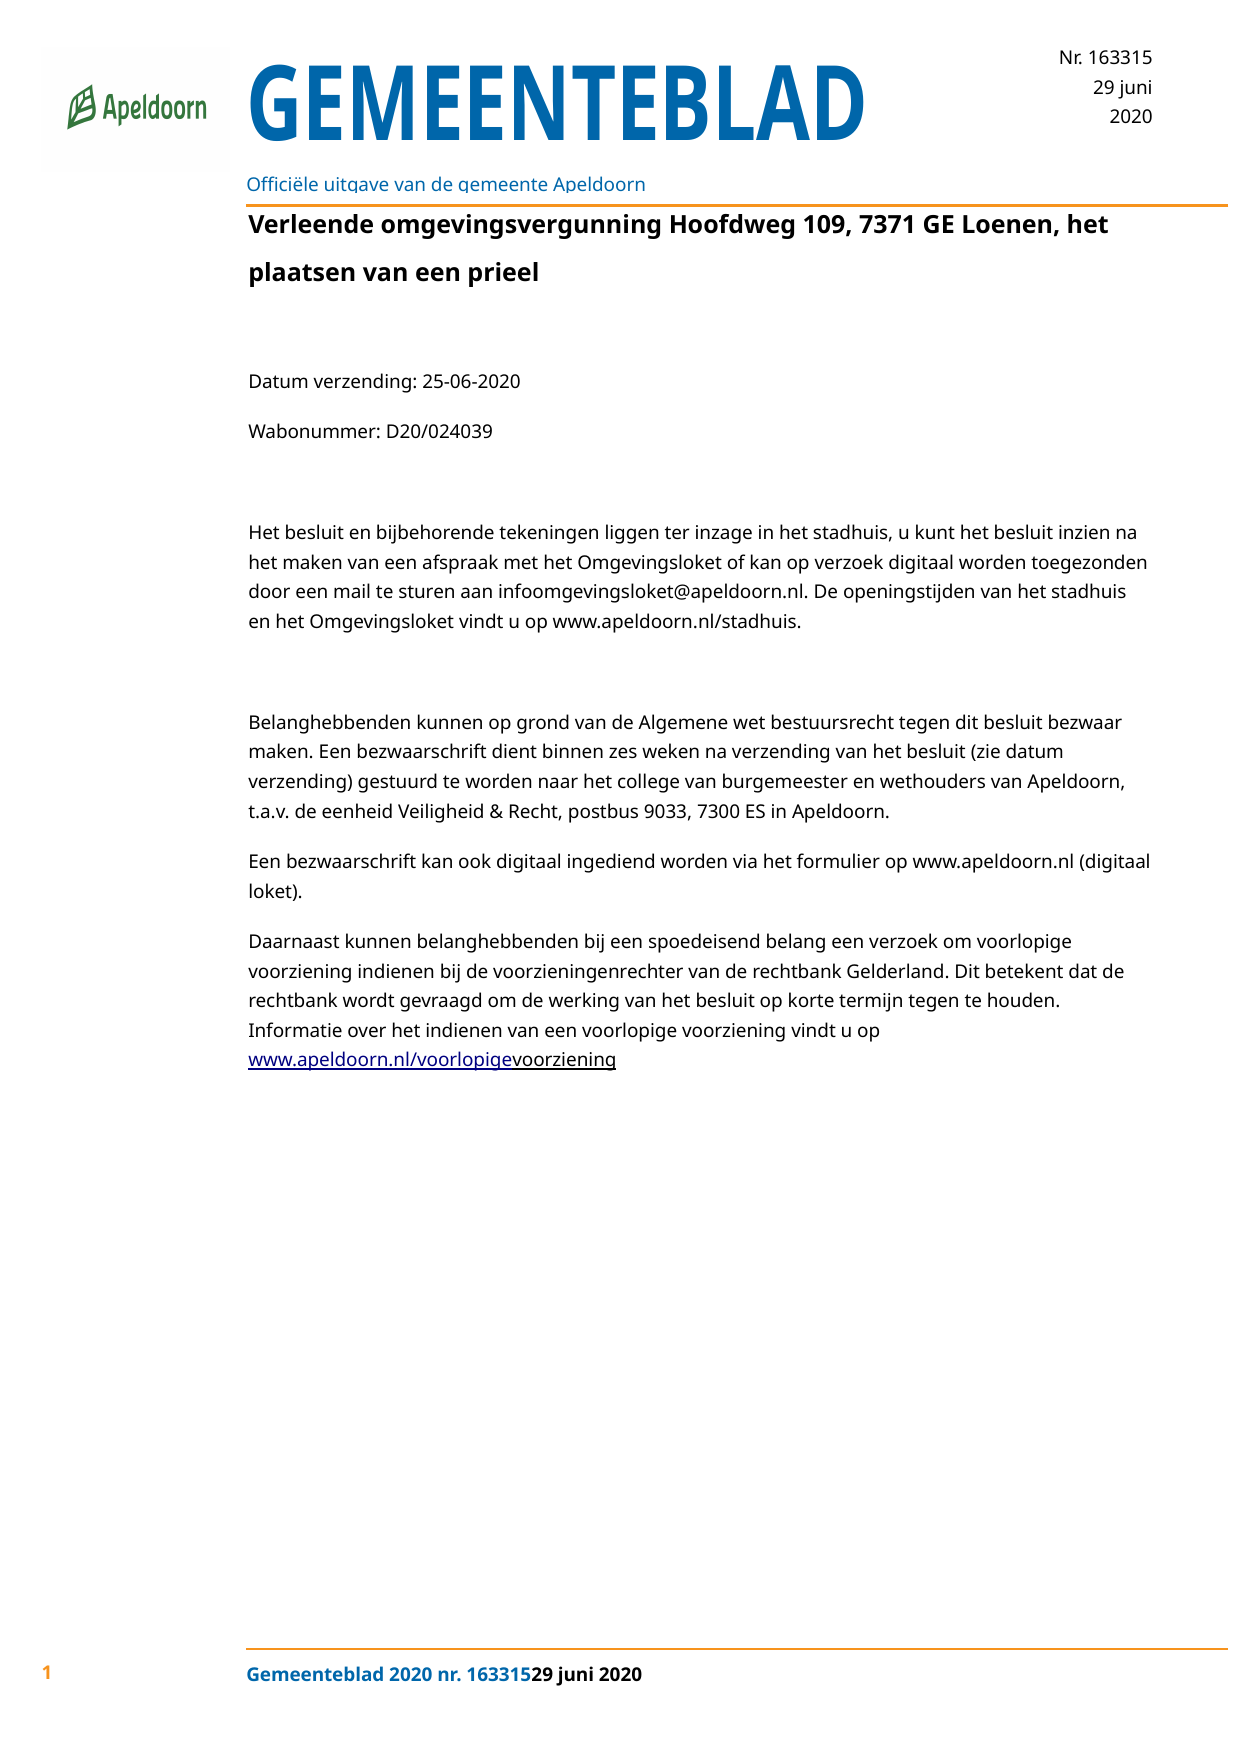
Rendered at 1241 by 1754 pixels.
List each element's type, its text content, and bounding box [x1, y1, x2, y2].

text Daarnaast kunnen belanghebbenden bij een spoedeisend belang een verzoek om voorlopige voorziening indienen bij de voorzieningenrechter van de rechtbank Gelderland. Dit betekent dat de rechtbank wordt gevraagd om de werking van het besluit op korte termijn tegen te houden. Informatie over het indienen van een voorlopige voorziening vindt u op www.apeldoorn.nl/voorlopigevoorziening [248, 928, 1152, 1072]
text Datum verzending: 25-06-2020 [248, 368, 1152, 394]
text Belanghebbenden kunnen op grond van de Algemene wet bestuursrecht tegen dit besluit bezwaar maken. Een bezwaarschrift dient binnen zes weken na verzending van het besluit (zie datum verzending) gestuurd te worden naar het college van burgemeester en wethouders van Apeldoorn, t.a.v. de eenheid Veiligheid & Recht, postbus 9033, 7300 ES in Apeldoorn. [248, 709, 1152, 824]
picture [41, 47, 231, 172]
text Verleende omgevingsvergunning Hoofdweg 109, 7371 GE Loenen, het plaatsen van een prieel [248, 207, 1152, 288]
text Wabonummer: D20/024039 [248, 419, 1152, 444]
text Een bezwaarschrift kan ook digitaal ingediend worden via het formulier op www.apeldoorn.nl (digitaal loket). [248, 848, 1152, 904]
text Het besluit en bijbehorende tekeningen liggen ter inzage in het stadhuis, u kunt het besluit inzien na het maken van een afspraak met het Omgevingsloket of kan op verzoek digitaal worden toegezonden door een mail te sturen aan infoomgevingsloket@apeldoorn.nl. De openingstijden van het stadhuis en het Omgevingsloket vindt u op www.apeldoorn.nl/stadhuis. [248, 519, 1152, 634]
